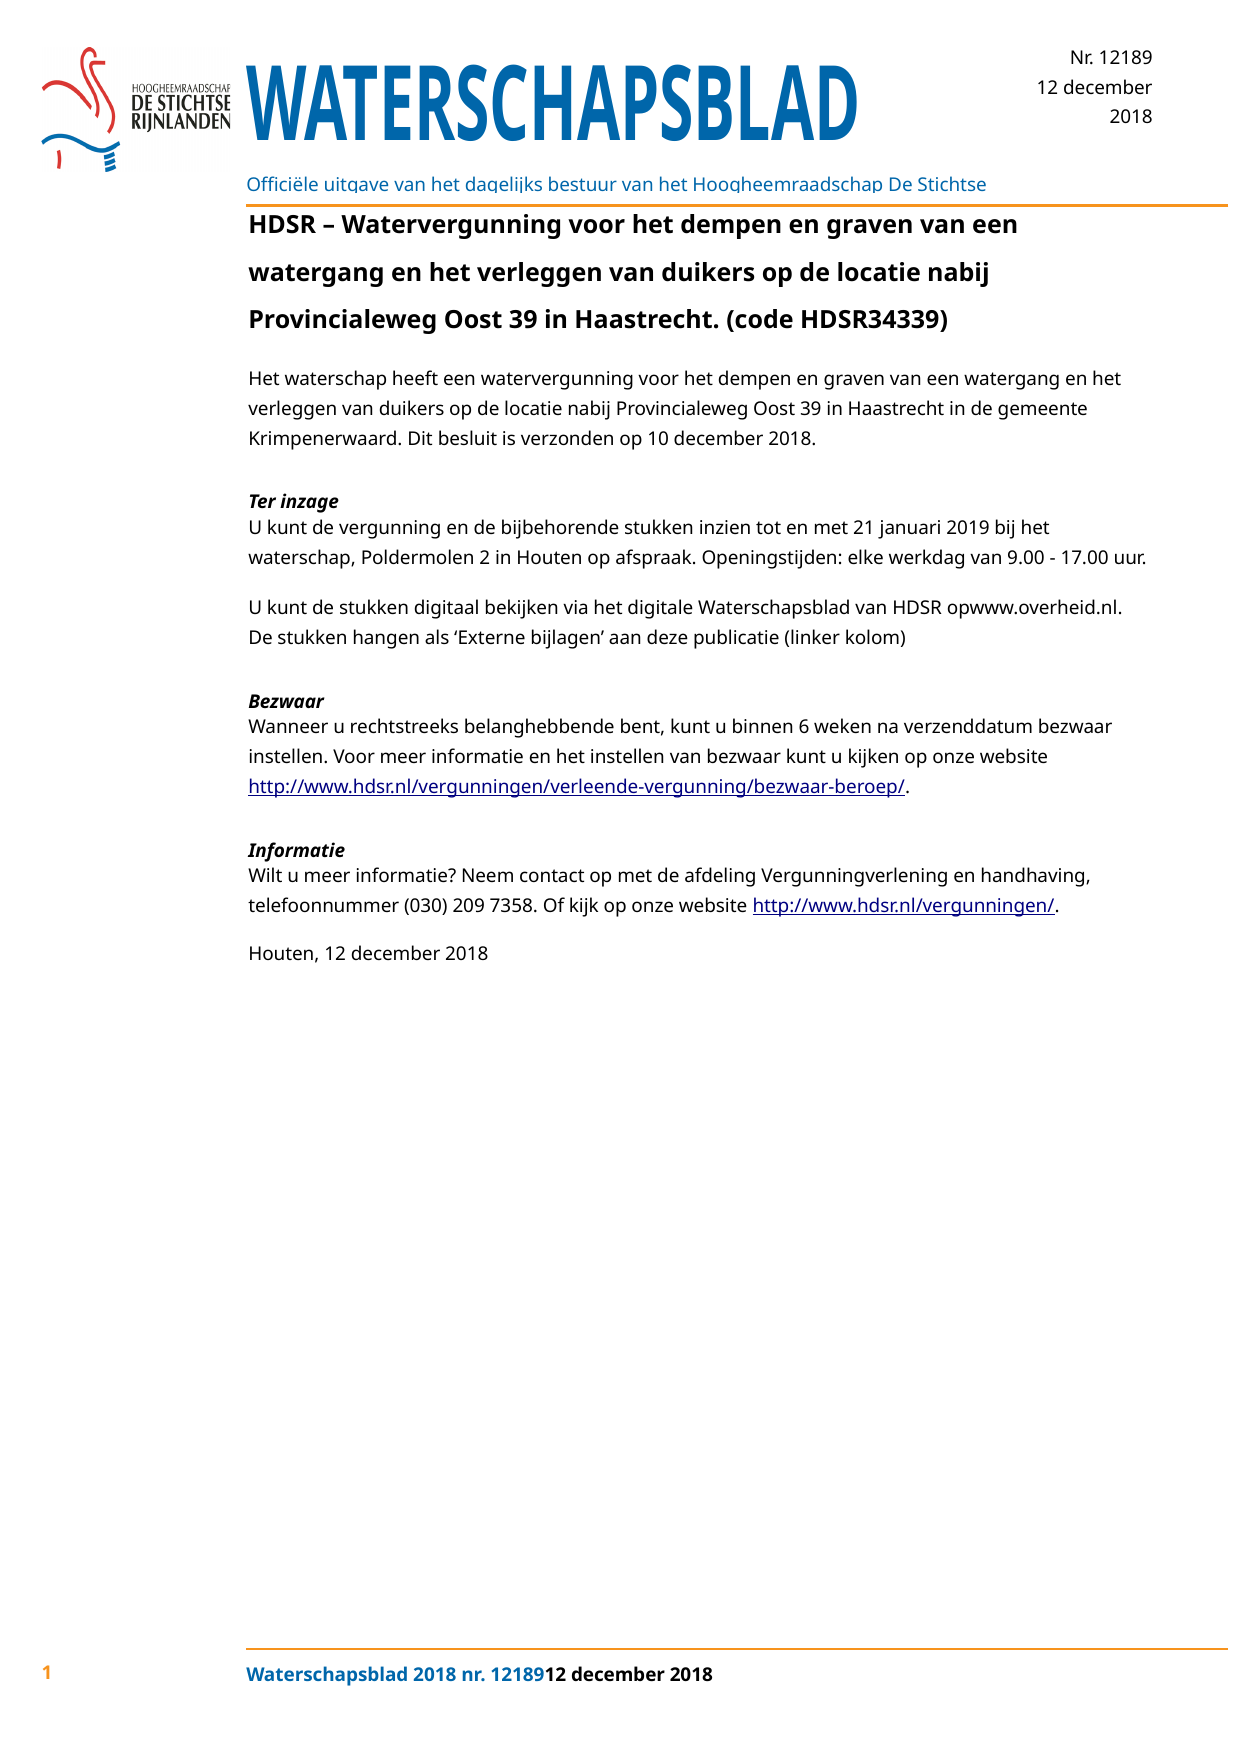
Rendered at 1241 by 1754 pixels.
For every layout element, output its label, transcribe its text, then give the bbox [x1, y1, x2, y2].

text Houten, 12 december 2018 [248, 940, 1152, 966]
picture [41, 47, 231, 172]
text Ter inzage [248, 489, 1152, 514]
text Wanneer u rechtstreeks belanghebbende bent, kunt u binnen 6 weken na verzenddatum bezwaar instellen. Voor meer informatie en het instellen van bezwaar kunt u kijken op onze website http://www.hdsr.nl/vergunningen/verleende-vergunning/bezwaar-beroep/. [248, 714, 1152, 798]
text Bezwaar [248, 688, 1152, 714]
text Het waterschap heeft een watervergunning voor het dempen en graven van een watergang en het verleggen van duikers op de locatie nabij Provincialeweg Oost 39 in Haastrecht in de gemeente Krimpenerwaard. Dit besluit is verzonden op 10 december 2018. [248, 366, 1152, 450]
text Wilt u meer informatie? Neem contact op met de afdeling Vergunningverlening en handhaving, telefoonnummer (030) 209 7358. Of kijk op onze website http://www.hdsr.nl/vergunningen/. [248, 862, 1152, 918]
text HDSR – Watervergunning voor het dempen en graven van een watergang en het verleggen van duikers op de locatie nabij Provincialeweg Oost 39 in Haastrecht. (code HDSR34339) [248, 207, 1152, 336]
text U kunt de stukken digitaal bekijken via het digitale Waterschapsblad van HDSR opwww.overheid.nl. De stukken hangen als ‘Externe bijlagen’ aan deze publicatie (linker kolom) [248, 594, 1152, 650]
text U kunt de vergunning en de bijbehorende stukken inzien tot en met 21 januari 2019 bij het waterschap, Poldermolen 2 in Houten op afspraak. Openingstijden: elke werkdag van 9.00 - 17.00 uur. [248, 514, 1152, 570]
text Informatie [248, 837, 1152, 862]
